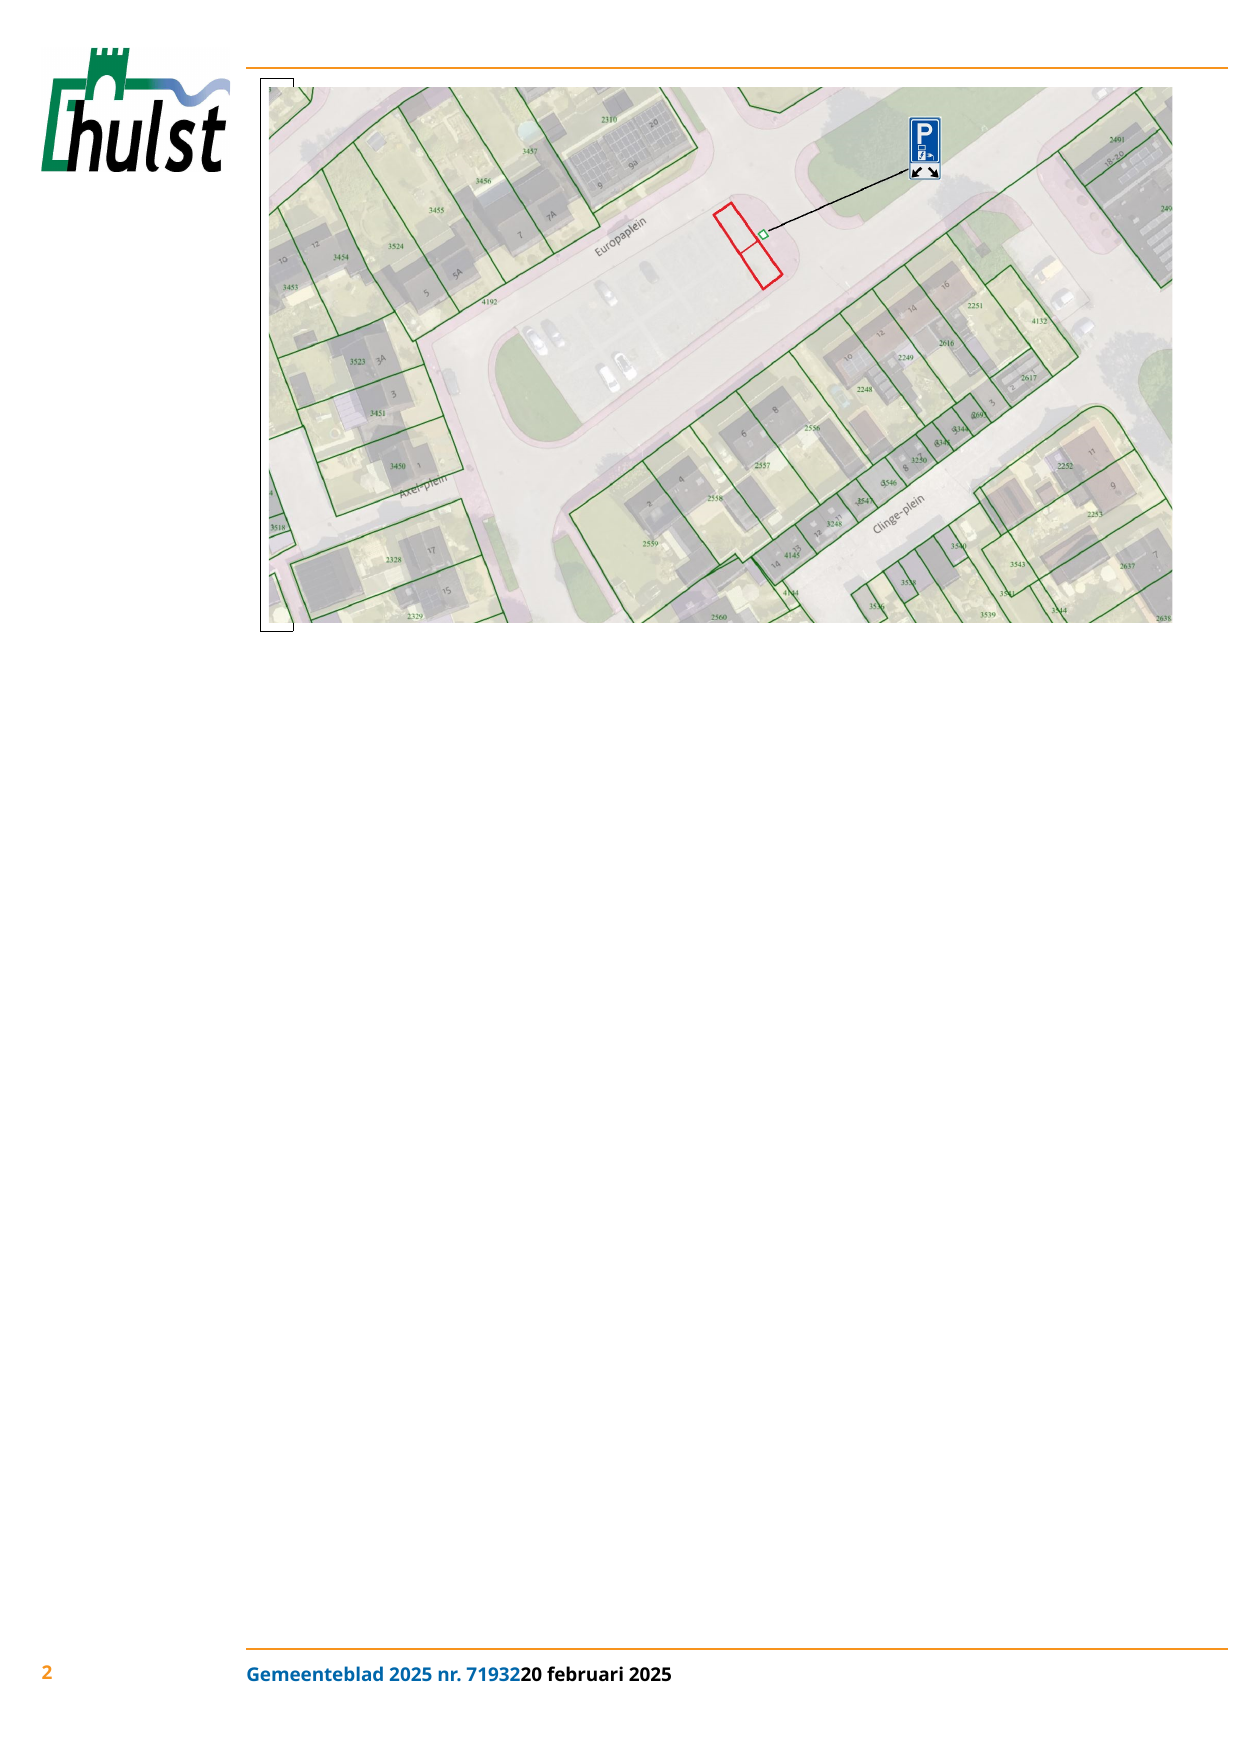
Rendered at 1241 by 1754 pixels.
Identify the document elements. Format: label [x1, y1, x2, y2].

picture [268, 87, 1173, 623]
picture [41, 47, 231, 172]
